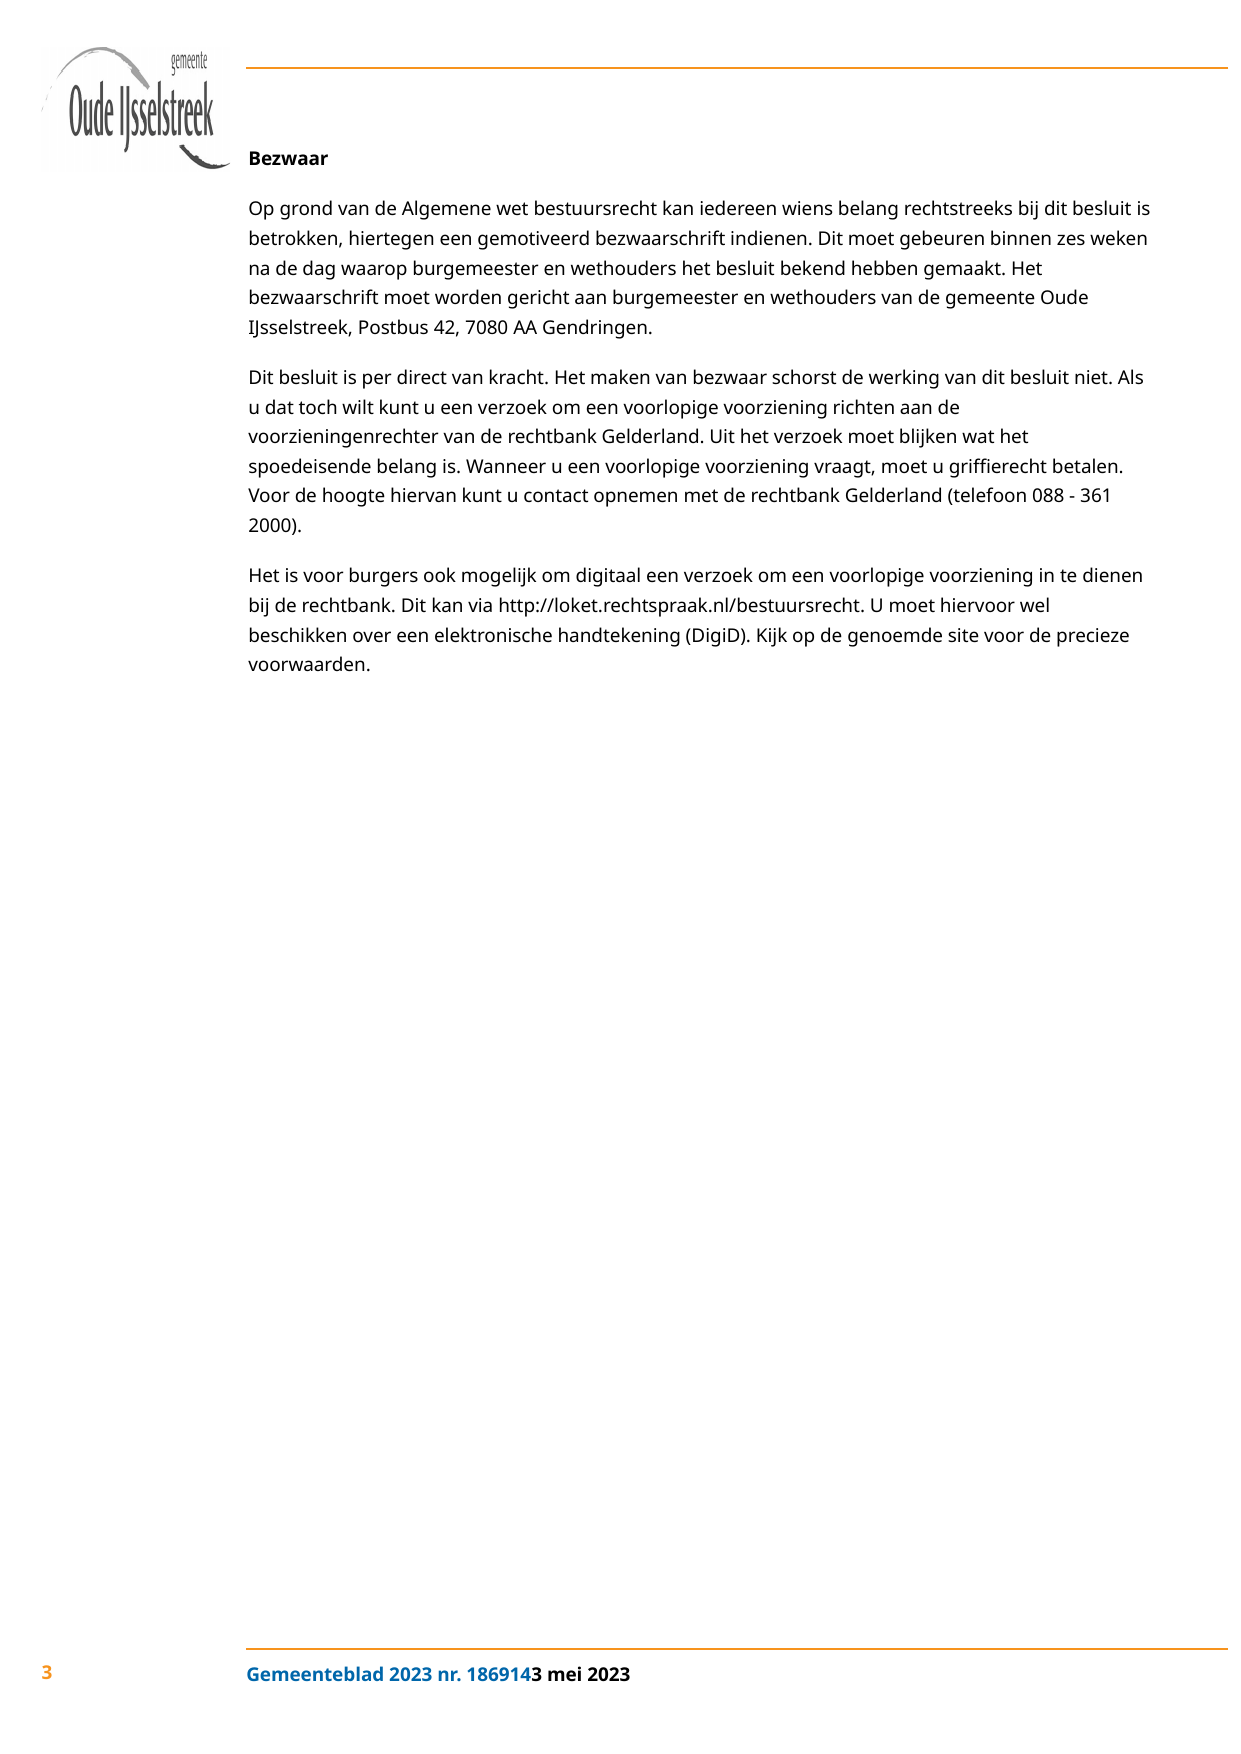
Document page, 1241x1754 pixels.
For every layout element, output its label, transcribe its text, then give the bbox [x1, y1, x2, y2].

text Op grond van de Algemene wet bestuursrecht kan iedereen wiens belang rechtstreeks bij dit besluit is betrokken, hiertegen een gemotiveerd bezwaarschrift indienen. Dit moet gebeuren binnen zes weken na de dag waarop burgemeester en wethouders het besluit bekend hebben gemaakt. Het bezwaarschrift moet worden gericht aan burgemeester en wethouders van de gemeente Oude IJsselstreek, Postbus 42, 7080 AA Gendringen. [248, 196, 1152, 340]
text Dit besluit is per direct van kracht. Het maken van bezwaar schorst de werking van dit besluit niet. Als u dat toch wilt kunt u een verzoek om een voorlopige voorziening richten aan de voorzieningenrechter van de rechtbank Gelderland. Uit het verzoek moet blijken wat het spoedeisende belang is. Wanneer u een voorlopige voorziening vraagt, moet u griffierecht betalen. Voor de hoogte hiervan kunt u contact opnemen met de rechtbank Gelderland (telefoon 088 - 361 2000). [248, 364, 1152, 538]
picture [41, 47, 231, 172]
text Het is voor burgers ook mogelijk om digitaal een verzoek om een voorlopige voorziening in te dienen bij de rechtbank. Dit kan via http://loket.rechtspraak.nl/bestuursrecht. U moet hiervoor wel beschikken over een elektronische handtekening (DigiD). Kijk op de genoemde site voor de precieze voorwaarden. [248, 563, 1152, 677]
text Bezwaar [248, 145, 1152, 171]
